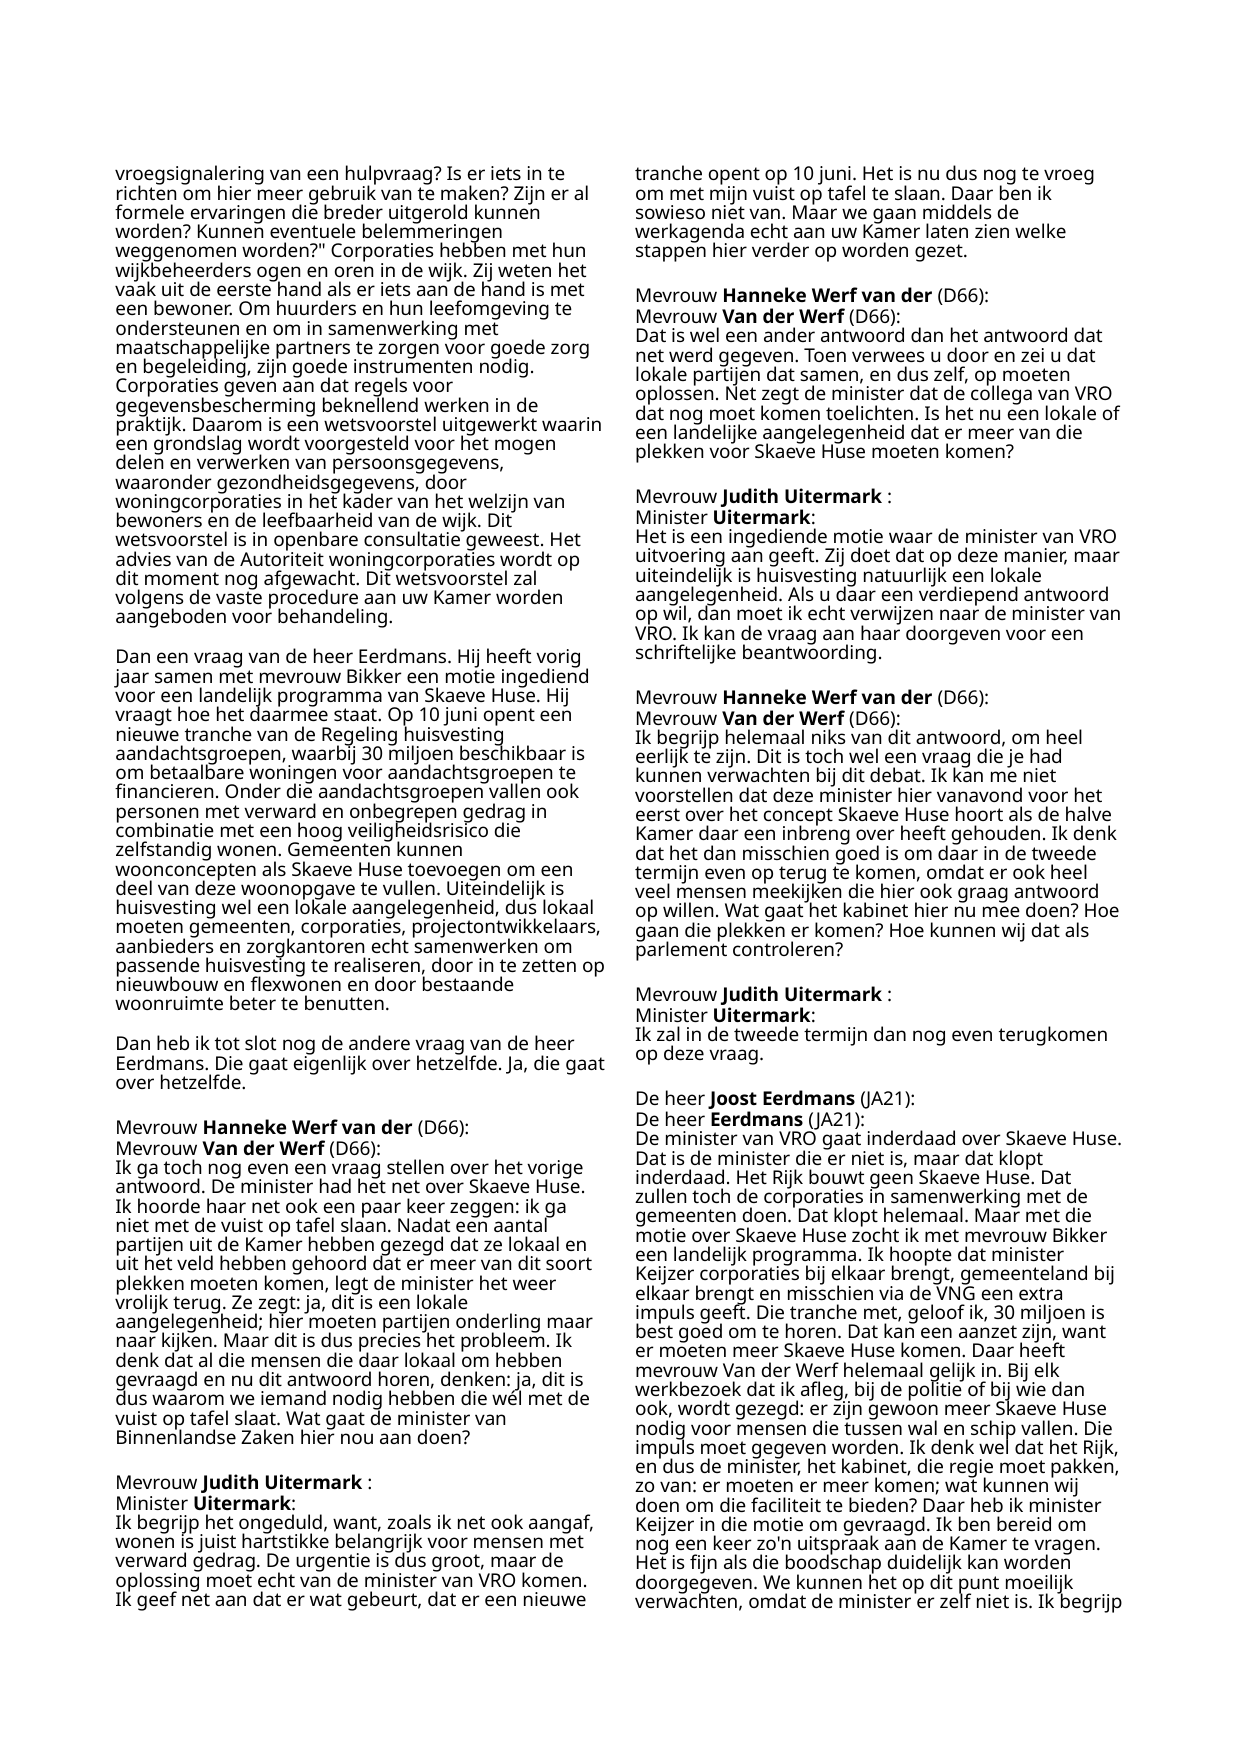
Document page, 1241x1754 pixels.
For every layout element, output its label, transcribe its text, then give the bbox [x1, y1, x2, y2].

text Mevrouw Judith Uitermark : [635, 981, 1125, 1007]
text Minister Uitermark: [635, 1007, 1125, 1026]
text Mevrouw Van der Werf (D66): [115, 1140, 605, 1159]
text De minister van VRO gaat inderdaad over Skaeve Huse. Dat is de minister die er niet is, maar dat klopt inderdaad. Het Rijk bouwt geen Skaeve Huse. Dat zullen toch de corporaties in samenwerking met de gemeenten doen. Dat klopt helemaal. Maar met die motie over Skaeve Huse zocht ik met mevrouw Bikker een landelijk programma. Ik hoopte dat minister Keijzer corporaties bij elkaar brengt, gemeenteland bij elkaar brengt en misschien via de VNG een extra impuls geeft. Die tranche met, geloof ik, 30 miljoen is best goed om te horen. Dat kan een aanzet zijn, want er moeten meer Skaeve Huse komen. Daar heeft mevrouw Van der Werf helemaal gelijk in. Bij elk werkbezoek dat ik afleg, bij de politie of bij wie dan ook, wordt gezegd: er zijn gewoon meer Skaeve Huse nodig voor mensen die tussen wal en schip vallen. Die impuls moet gegeven worden. Ik denk wel dat het Rijk, en dus de minister, het kabinet, die regie moet pakken, zo van: er moeten er meer komen; wat kunnen wij doen om die faciliteit te bieden? Daar heb ik minister Keijzer in die motie om gevraagd. Ik ben bereid om nog een keer zo'n uitspraak aan de Kamer te vragen. Het is fijn als die boodschap duidelijk kan worden doorgegeven. We kunnen het op dit punt moeilijk verwachten, omdat de minister er zelf niet is. Ik begrijp [635, 1130, 1125, 1612]
text Dat is wel een ander antwoord dan het antwoord dat net werd gegeven. Toen verwees u door en zei u dat lokale partijen dat samen, en dus zelf, op moeten oplossen. Net zegt de minister dat de collega van VRO dat nog moet komen toelichten. Is het nu een lokale of een landelijke aangelegenheid dat er meer van die plekken voor Skaeve Huse moeten komen? [635, 327, 1125, 462]
text Ik zal in de tweede termijn dan nog even terugkomen op deze vraag. [635, 1026, 1125, 1064]
text Mevrouw Hanneke Werf van der (D66): [635, 684, 1125, 710]
text Ik begrijp helemaal niks van dit antwoord, om heel eerlijk te zijn. Dit is toch wel een vraag die je had kunnen verwachten bij dit debat. Ik kan me niet voorstellen dat deze minister hier vanavond voor het eerst over het concept Skaeve Huse hoort als de halve Kamer daar een inbreng over heeft gehouden. Ik denk dat het dan misschien goed is om daar in de tweede termijn even op terug te komen, omdat er ook heel veel mensen meekijken die hier ook graag antwoord op willen. Wat gaat het kabinet hier nu mee doen? Hoe gaan die plekken er komen? Hoe kunnen wij dat als parlement controleren? [635, 729, 1125, 960]
text tranche opent op 10 juni. Het is nu dus nog te vroeg om met mijn vuist op tafel te slaan. Daar ben ik sowieso niet van. Maar we gaan middels de werkagenda echt aan uw Kamer laten zien welke stappen hier verder op worden gezet. [635, 165, 1125, 262]
text De heer Joost Eerdmans (JA21): [635, 1085, 1125, 1111]
text Mevrouw Judith Uitermark : [635, 483, 1125, 509]
text Minister Uitermark: [115, 1495, 605, 1514]
text Ik begrijp het ongeduld, want, zoals ik net ook aangaf, wonen is juist hartstikke belangrijk voor mensen met verward gedrag. De urgentie is dus groot, maar de oplossing moet echt van de minister van VRO komen. Ik geef net aan dat er wat gebeurt, dat er een nieuwe [115, 1514, 605, 1610]
text De heer Eerdmans (JA21): [635, 1111, 1125, 1130]
text Mevrouw Hanneke Werf van der (D66): [635, 282, 1125, 308]
text Dan een vraag van de heer Eerdmans. Hij heeft vorig jaar samen met mevrouw Bikker een motie ingediend voor een landelijk programma van Skaeve Huse. Hij vraagt hoe het daarmee staat. Op 10 juni opent een nieuwe tranche van de Regeling huisvesting aandachtsgroepen, waarbij 30 miljoen beschikbaar is om betaalbare woningen voor aandachtsgroepen te financieren. Onder die aandachtsgroepen vallen ook personen met verward en onbegrepen gedrag in combinatie met een hoog veiligheidsrisico die zelfstandig wonen. Gemeenten kunnen woonconcepten als Skaeve Huse toevoegen om een deel van deze woonopgave te vullen. Uiteindelijk is huisvesting wel een lokale aangelegenheid, dus lokaal moeten gemeenten, corporaties, projectontwikkelaars, aanbieders en zorgkantoren echt samenwerken om passende huisvesting te realiseren, door in te zetten op nieuwbouw en flexwonen en door bestaande woonruimte beter te benutten. [115, 648, 605, 1015]
text Mevrouw Van der Werf (D66): [635, 308, 1125, 327]
text Dan heb ik tot slot nog de andere vraag van de heer Eerdmans. Die gaat eigenlijk over hetzelfde. Ja, die gaat over hetzelfde. [115, 1035, 605, 1093]
text Ik ga toch nog even een vraag stellen over het vorige antwoord. De minister had het net over Skaeve Huse. Ik hoorde haar net ook een paar keer zeggen: ik ga niet met de vuist op tafel slaan. Nadat een aantal partijen uit de Kamer hebben gezegd dat ze lokaal en uit het veld hebben gehoord dat er meer van dit soort plekken moeten komen, legt de minister het weer vrolijk terug. Ze zegt: ja, dit is een lokale aangelegenheid; hier moeten partijen onderling maar naar kijken. Maar dit is dus precies het probleem. Ik denk dat al die mensen die daar lokaal om hebben gevraagd en nu dit antwoord horen, denken: ja, dit is dus waarom we iemand nodig hebben die wél met de vuist op tafel slaat. Wat gaat de minister van Binnenlandse Zaken hier nou aan doen? [115, 1159, 605, 1448]
text Mevrouw Hanneke Werf van der (D66): [115, 1114, 605, 1140]
text Minister Uitermark: [635, 509, 1125, 528]
text Mevrouw Van der Werf (D66): [635, 710, 1125, 729]
text vroegsignalering van een hulpvraag? Is er iets in te richten om hier meer gebruik van te maken? Zijn er al formele ervaringen die breder uitgerold kunnen worden? Kunnen eventuele belemmeringen weggenomen worden?" Corporaties hebben met hun wijkbeheerders ogen en oren in de wijk. Zij weten het vaak uit de eerste hand als er iets aan de hand is met een bewoner. Om huurders en hun leefomgeving te ondersteunen en om in samenwerking met maatschappelijke partners te zorgen voor goede zorg en begeleiding, zijn goede instrumenten nodig. Corporaties geven aan dat regels voor gegevensbescherming beknellend werken in de praktijk. Daarom is een wetsvoorstel uitgewerkt waarin een grondslag wordt voorgesteld voor het mogen delen en verwerken van persoonsgegevens, waaronder gezondheidsgegevens, door woningcorporaties in het kader van het welzijn van bewoners en de leefbaarheid van de wijk. Dit wetsvoorstel is in openbare consultatie geweest. Het advies van de Autoriteit woningcorporaties wordt op dit moment nog afgewacht. Dit wetsvoorstel zal volgens de vaste procedure aan uw Kamer worden aangeboden voor behandeling. [115, 165, 605, 628]
text Mevrouw Judith Uitermark : [115, 1469, 605, 1495]
text Het is een ingediende motie waar de minister van VRO uitvoering aan geeft. Zij doet dat op deze manier, maar uiteindelijk is huisvesting natuurlijk een lokale aangelegenheid. Als u daar een verdiepend antwoord op wil, dan moet ik echt verwijzen naar de minister van VRO. Ik kan de vraag aan haar doorgeven voor een schriftelijke beantwoording. [635, 528, 1125, 663]
